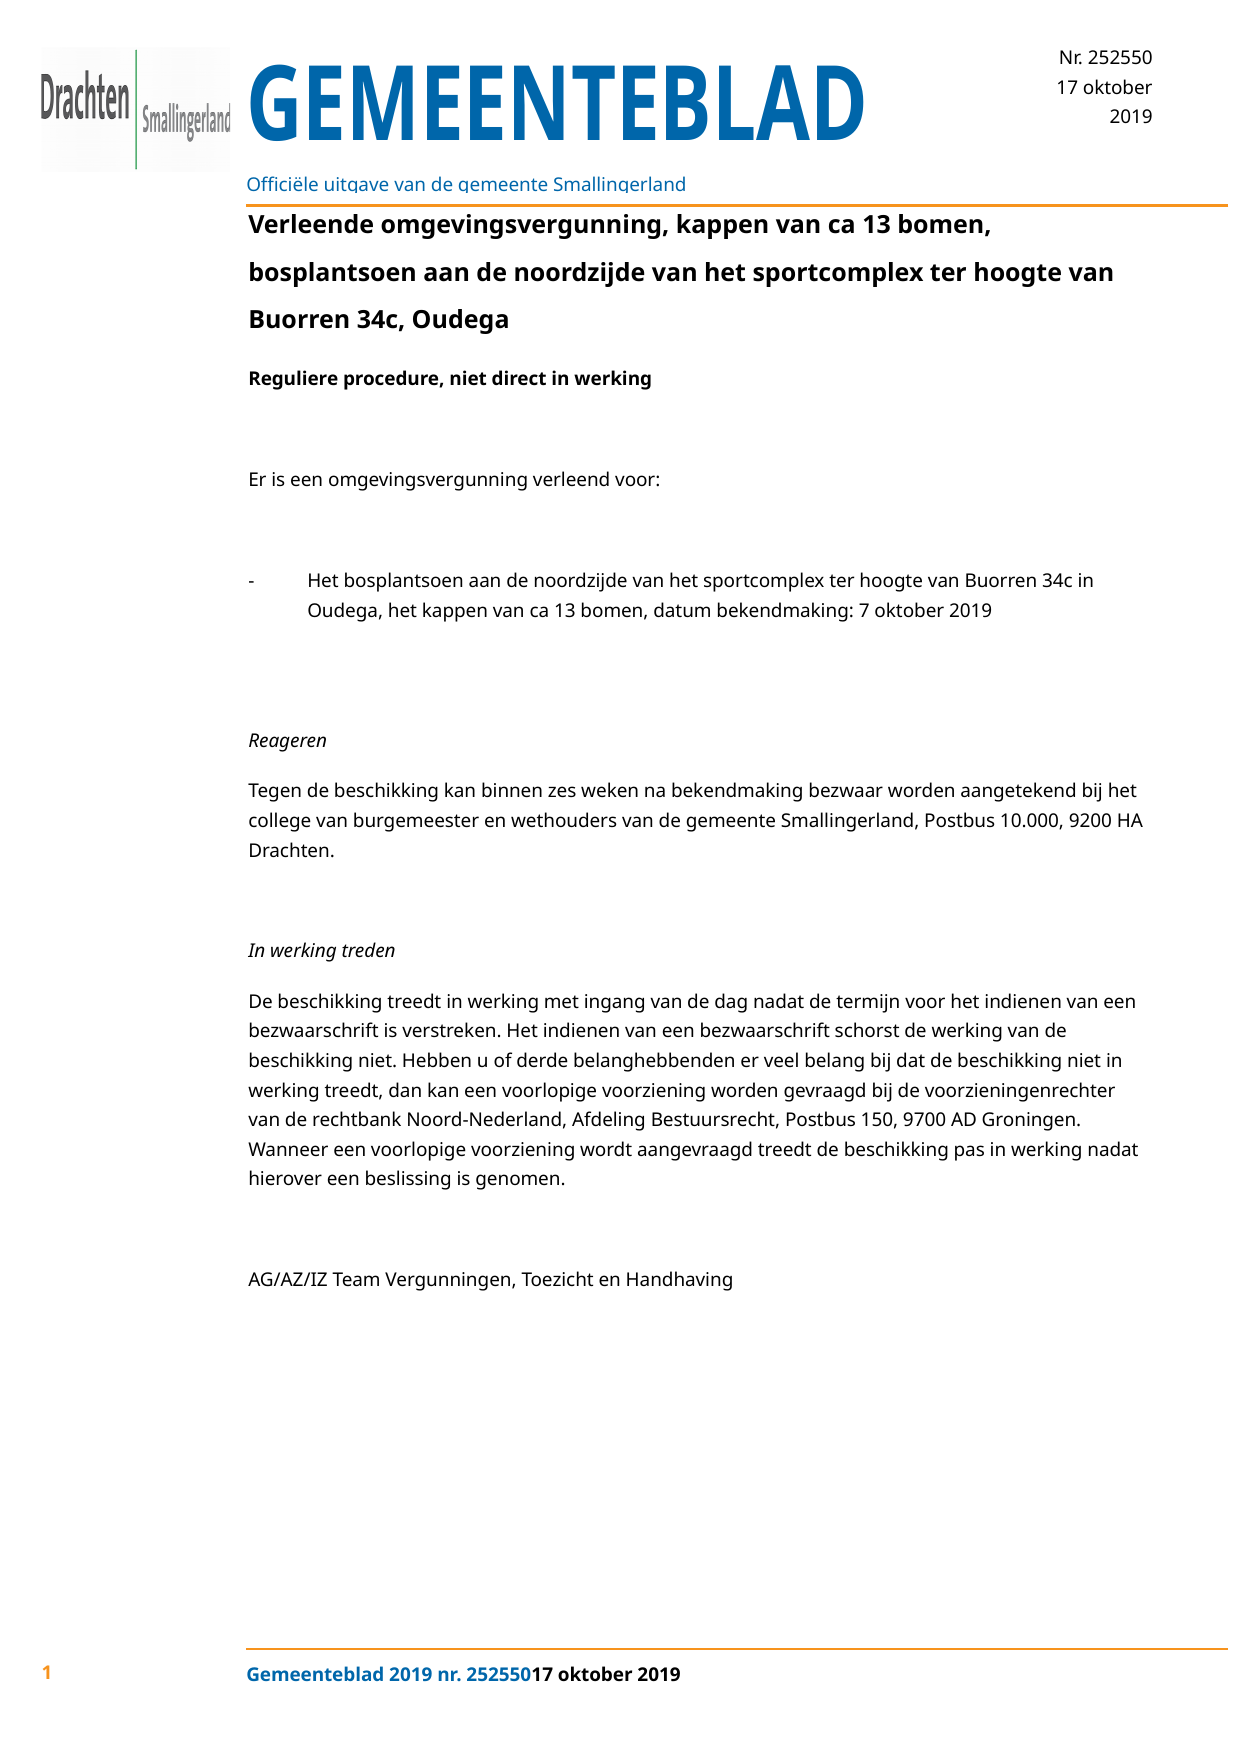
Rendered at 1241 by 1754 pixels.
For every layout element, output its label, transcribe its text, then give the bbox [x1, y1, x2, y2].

text Er is een omgevingsvergunning verleend voor: [248, 466, 1152, 492]
text In werking treden [248, 938, 1152, 963]
text AG/AZ/IZ Team Vergunningen, Toezicht en Handhaving [248, 1266, 1152, 1292]
text De beschikking treedt in werking met ingang van de dag nadat de termijn voor het indienen van een bezwaarschrift is verstreken. Het indienen van een bezwaarschrift schorst de werking van de beschikking niet. Hebben u of derde belanghebbenden er veel belang bij dat de beschikking niet in werking treedt, dan kan een voorlopige voorziening worden gevraagd bij de voorzieningenrechter van de rechtbank Noord-Nederland, Afdeling Bestuursrecht, Postbus 150, 9700 AD Groningen. Wanneer een voorlopige voorziening wordt aangevraagd treedt de beschikking pas in werking nadat hierover een beslissing is genomen. [248, 988, 1152, 1191]
text Reguliere procedure, niet direct in werking [248, 366, 1152, 391]
list Het bosplantsoen aan de noordzijde van het sportcomplex ter hoogte van Buorren 34c in Oudega, het kappen van ca 13 bomen, datum bekendmaking: 7 oktober 2019 [248, 567, 1152, 622]
text Verleende omgevingsvergunning, kappen van ca 13 bomen, bosplantsoen aan de noordzijde van het sportcomplex ter hoogte van Buorren 34c, Oudega [248, 207, 1152, 336]
picture [41, 47, 231, 172]
text Tegen de beschikking kan binnen zes weken na bekendmaking bezwaar worden aangetekend bij het college van burgemeester en wethouders van de gemeente Smallingerland, Postbus 10.000, 9200 HA Drachten. [248, 778, 1152, 862]
text Reageren [248, 727, 1152, 753]
